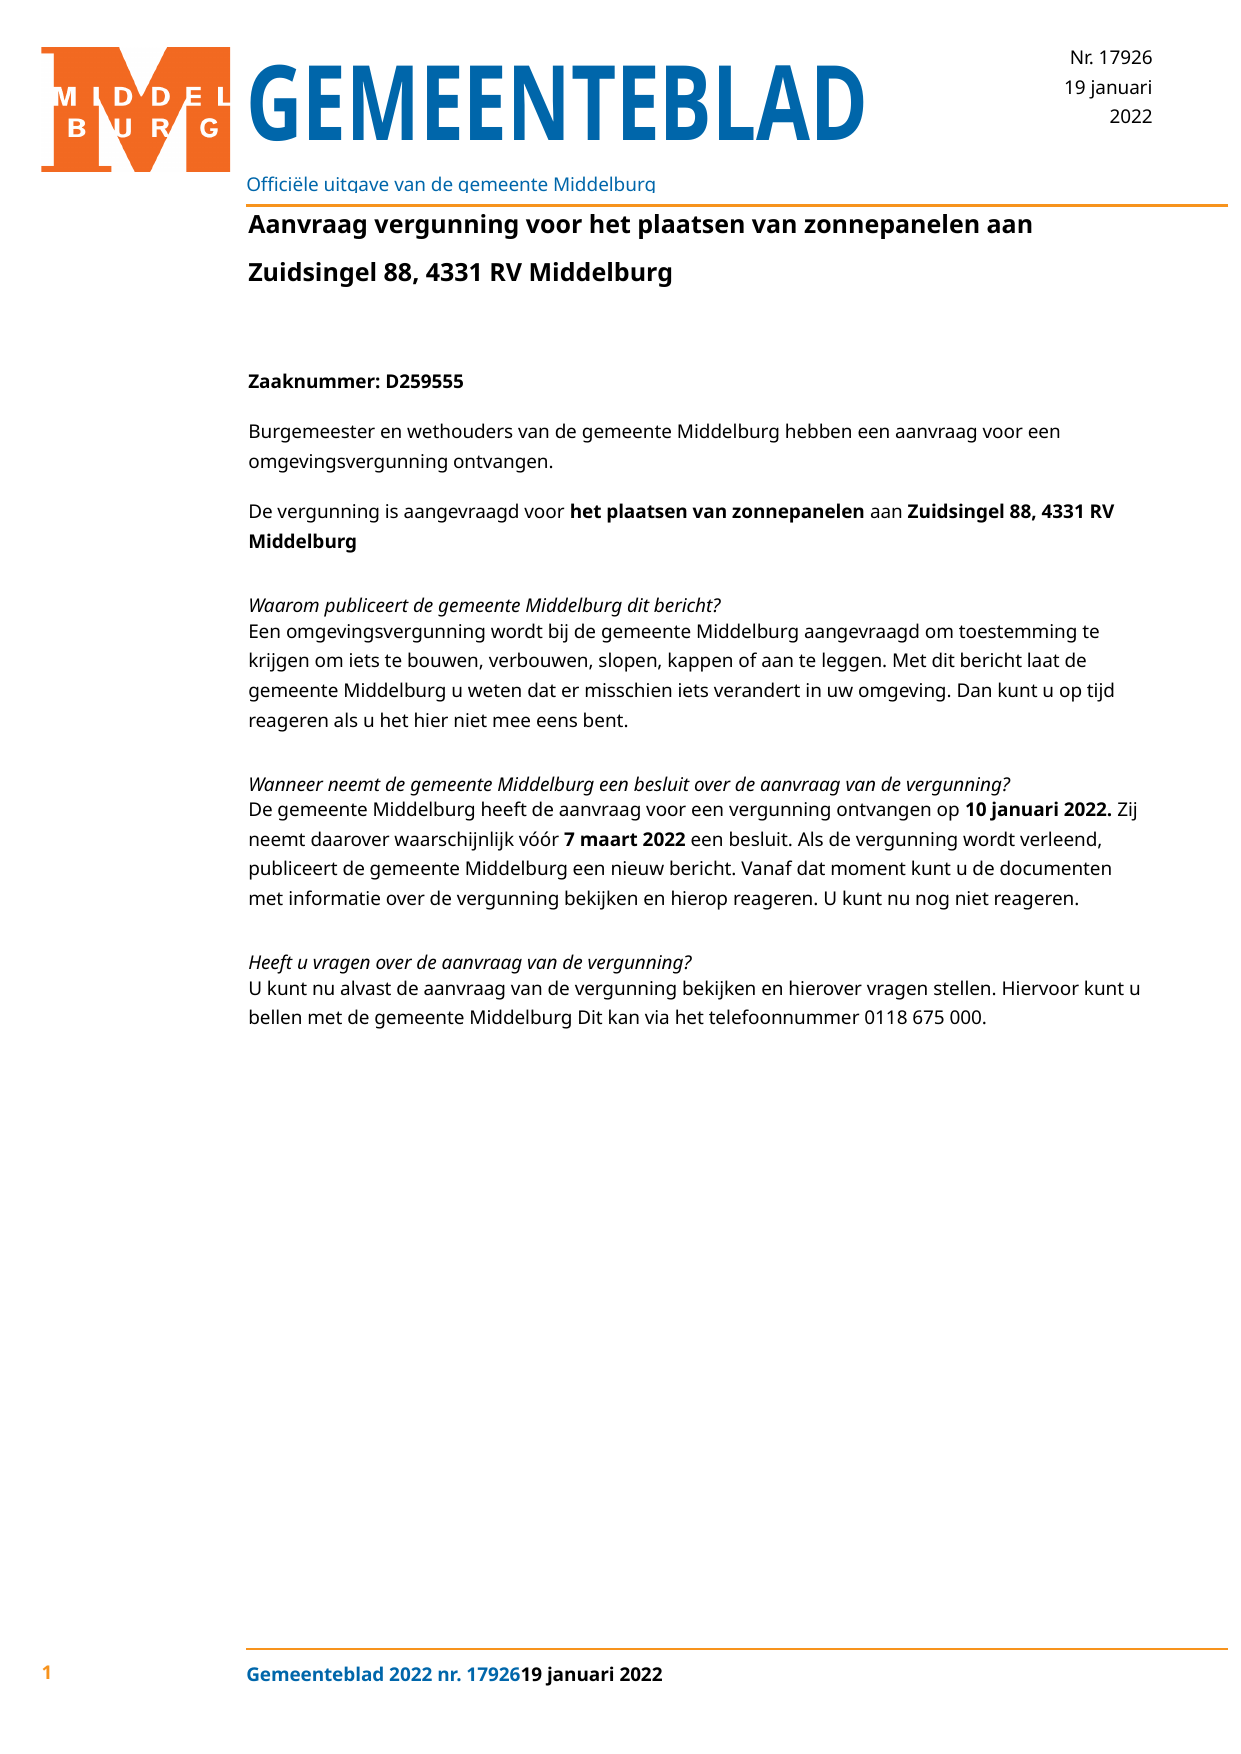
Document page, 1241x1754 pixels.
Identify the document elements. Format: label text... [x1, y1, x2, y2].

text U kunt nu alvast de aanvraag van de vergunning bekijken en hierover vragen stellen. Hiervoor kunt u bellen met de gemeente Middelburg Dit kan via het telefoonnummer 0118 675 000. [248, 975, 1152, 1030]
text De vergunning is aangevraagd voor het plaatsen van zonnepanelen aan Zuidsingel 88, 4331 RV Middelburg [248, 499, 1152, 554]
text Wanneer neemt de gemeente Middelburg een besluit over de aanvraag van de vergunning? [248, 771, 1152, 796]
text Burgemeester en wethouders van de gemeente Middelburg hebben een aanvraag voor een omgevingsvergunning ontvangen. [248, 419, 1152, 474]
text Heeft u vragen over de aanvraag van de vergunning? [248, 949, 1152, 975]
text Waarom publiceert de gemeente Middelburg dit bericht? [248, 592, 1152, 618]
text Een omgevingsvergunning wordt bij de gemeente Middelburg aangevraagd om toestemming te krijgen om iets te bouwen, verbouwen, slopen, kappen of aan te leggen. Met dit bericht laat de gemeente Middelburg u weten dat er misschien iets verandert in uw omgeving. Dan kunt u op tijd reageren als u het hier niet mee eens bent. [248, 618, 1152, 732]
text Zaaknummer: D259555 [248, 368, 1152, 394]
text De gemeente Middelburg heeft de aanvraag voor een vergunning ontvangen op 10 januari 2022. Zij neemt daarover waarschijnlijk vóór 7 maart 2022 een besluit. Als de vergunning wordt verleend, publiceert de gemeente Middelburg een nieuw bericht. Vanaf dat moment kunt u de documenten met informatie over de vergunning bekijken en hierop reageren. U kunt nu nog niet reageren. [248, 796, 1152, 911]
text Aanvraag vergunning voor het plaatsen van zonnepanelen aan Zuidsingel 88, 4331 RV Middelburg [248, 207, 1152, 288]
picture [41, 47, 231, 172]
